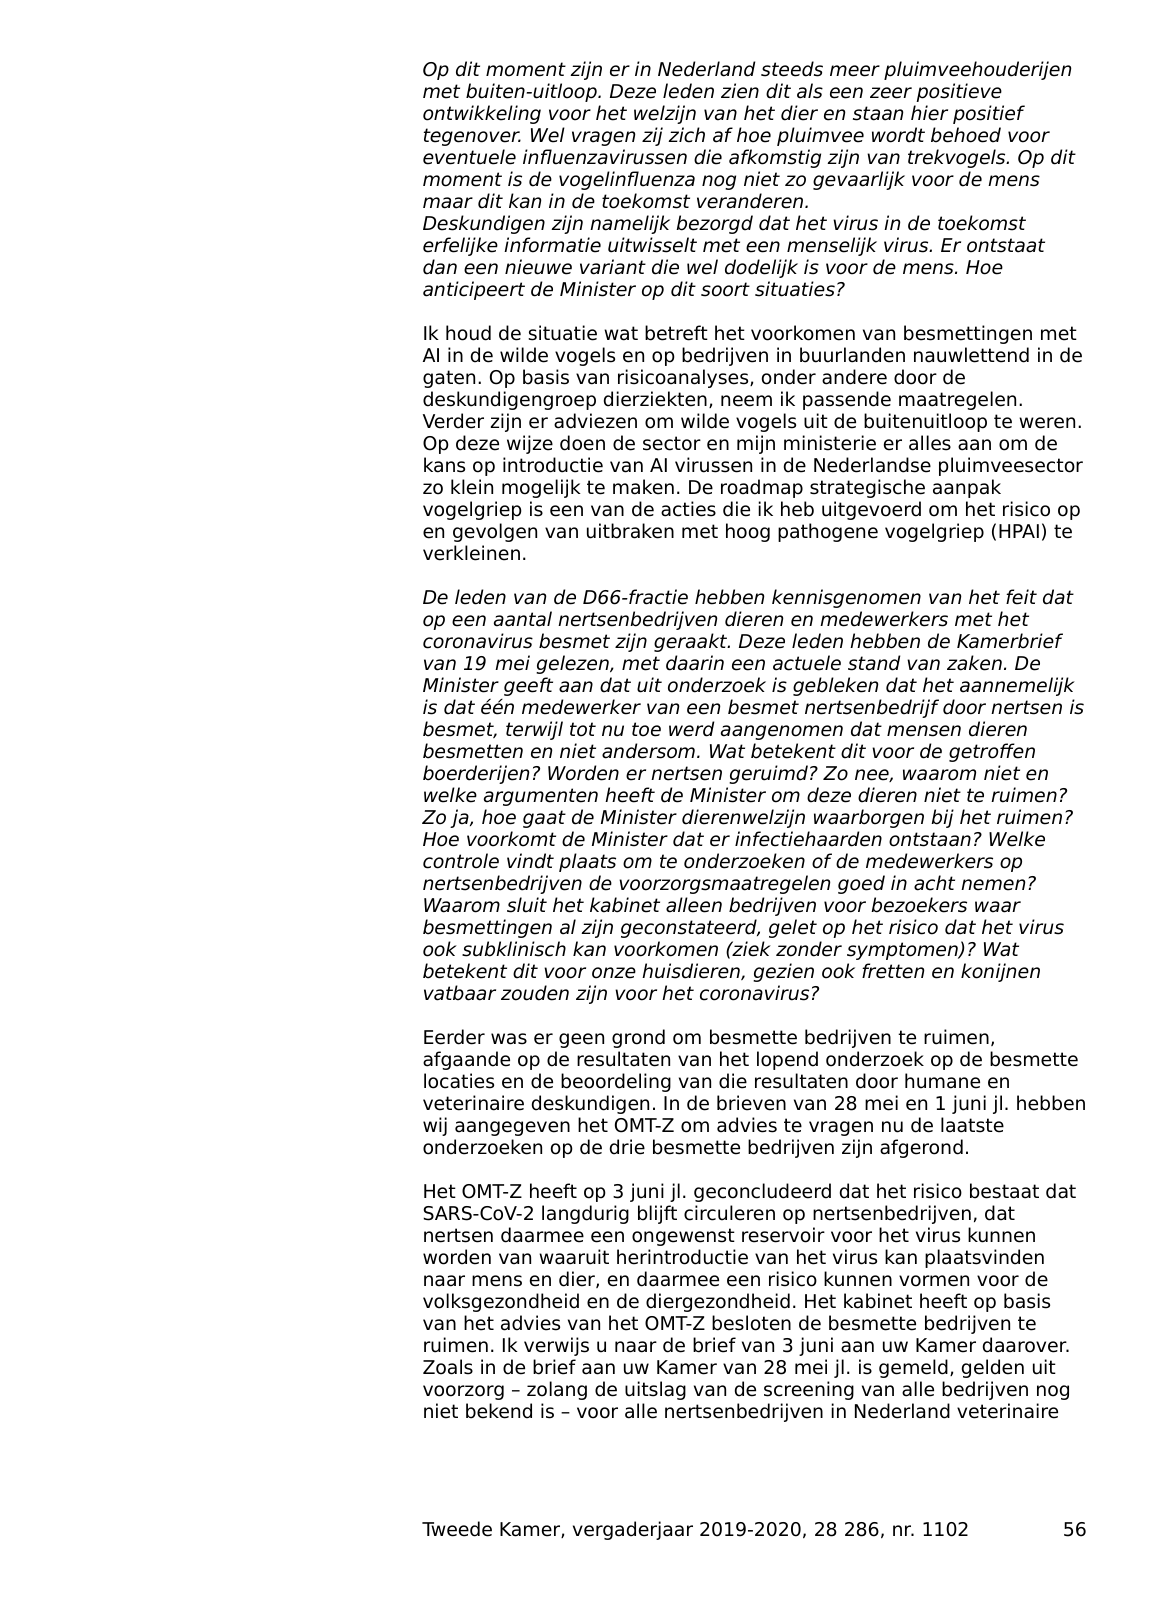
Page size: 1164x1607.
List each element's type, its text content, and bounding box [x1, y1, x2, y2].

text De leden van de D66-fractie hebben kennisgenomen van het feit dat op een aantal nertsenbedrijven dieren en medewerkers met het coronavirus besmet zijn geraakt. Deze leden hebben de Kamerbrief van 19 mei gelezen, met daarin een actuele stand van zaken. De Minister geeft aan dat uit onderzoek is gebleken dat het aannemelijk is dat één medewerker van een besmet nertsenbedrijf door nertsen is besmet, terwijl tot nu toe werd aangenomen dat mensen dieren besmetten en niet andersom. Wat betekent dit voor de getroffen boerderijen? Worden er nertsen geruimd? Zo nee, waarom niet en welke argumenten heeft de Minister om deze dieren niet te ruimen? Zo ja, hoe gaat de Minister dierenwelzijn waarborgen bij het ruimen? Hoe voorkomt de Minister dat er infectiehaarden ontstaan? Welke controle vindt plaats om te onderzoeken of de medewerkers op nertsenbedrijven de voorzorgsmaatregelen goed in acht nemen? Waarom sluit het kabinet alleen bedrijven voor bezoekers waar besmettingen al zijn geconstateerd, gelet op het risico dat het virus ook subklinisch kan voorkomen (ziek zonder symptomen)? Wat betekent dit voor onze huisdieren, gezien ook fretten en konijnen vatbaar zouden zijn voor het coronavirus? [422, 587, 1087, 1004]
text Ik houd de situatie wat betreft het voorkomen van besmettingen met AI in de wilde vogels en op bedrijven in buurlanden nauwlettend in de gaten. Op basis van risicoanalyses, onder andere door de deskundigengroep dierziekten, neem ik passende maatregelen. Verder zijn er adviezen om wilde vogels uit de buitenuitloop te weren. Op deze wijze doen de sector en mijn ministerie er alles aan om de kans op introductie van AI virussen in de Nederlandse pluimveesector zo klein mogelijk te maken. De roadmap strategische aanpak vogelgriep is een van de acties die ik heb uitgevoerd om het risico op en gevolgen van uitbraken met hoog pathogene vogelgriep (HPAI) te verkleinen. [422, 323, 1087, 565]
text Zoals in de brief aan uw Kamer van 28 mei jl. is gemeld, gelden uit voorzorg – zolang de uitslag van de screening van alle bedrijven nog niet bekend is – voor alle nertsenbedrijven in Nederland veterinaire [422, 1357, 1087, 1423]
text Op dit moment zijn er in Nederland steeds meer pluimveehouderijen met buiten-uitloop. Deze leden zien dit als een zeer positieve ontwikkeling voor het welzijn van het dier en staan hier positief tegenover. Wel vragen zij zich af hoe pluimvee wordt behoed voor eventuele influenzavirussen die afkomstig zijn van trekvogels. Op dit moment is de vogelinfluenza nog niet zo gevaarlijk voor de mens maar dit kan in de toekomst veranderen. [422, 59, 1087, 213]
text Eerder was er geen grond om besmette bedrijven te ruimen, afgaande op de resultaten van het lopend onderzoek op de besmette locaties en de beoordeling van die resultaten door humane en veterinaire deskundigen. In de brieven van 28 mei en 1 juni jl. hebben wij aangegeven het OMT-Z om advies te vragen nu de laatste onderzoeken op de drie besmette bedrijven zijn afgerond. [422, 1027, 1087, 1159]
text Deskundigen zijn namelijk bezorgd dat het virus in de toekomst erfelijke informatie uitwisselt met een menselijk virus. Er ontstaat dan een nieuwe variant die wel dodelijk is voor de mens. Hoe anticipeert de Minister op dit soort situaties? [422, 213, 1087, 301]
text Het OMT-Z heeft op 3 juni jl. geconcludeerd dat het risico bestaat dat SARS-CoV-2 langdurig blijft circuleren op nertsenbedrijven, dat nertsen daarmee een ongewenst reservoir voor het virus kunnen worden van waaruit herintroductie van het virus kan plaatsvinden naar mens en dier, en daarmee een risico kunnen vormen voor de volksgezondheid en de diergezondheid. Het kabinet heeft op basis van het advies van het OMT-Z besloten de besmette bedrijven te ruimen. Ik verwijs u naar de brief van 3 juni aan uw Kamer daarover. [422, 1181, 1087, 1357]
